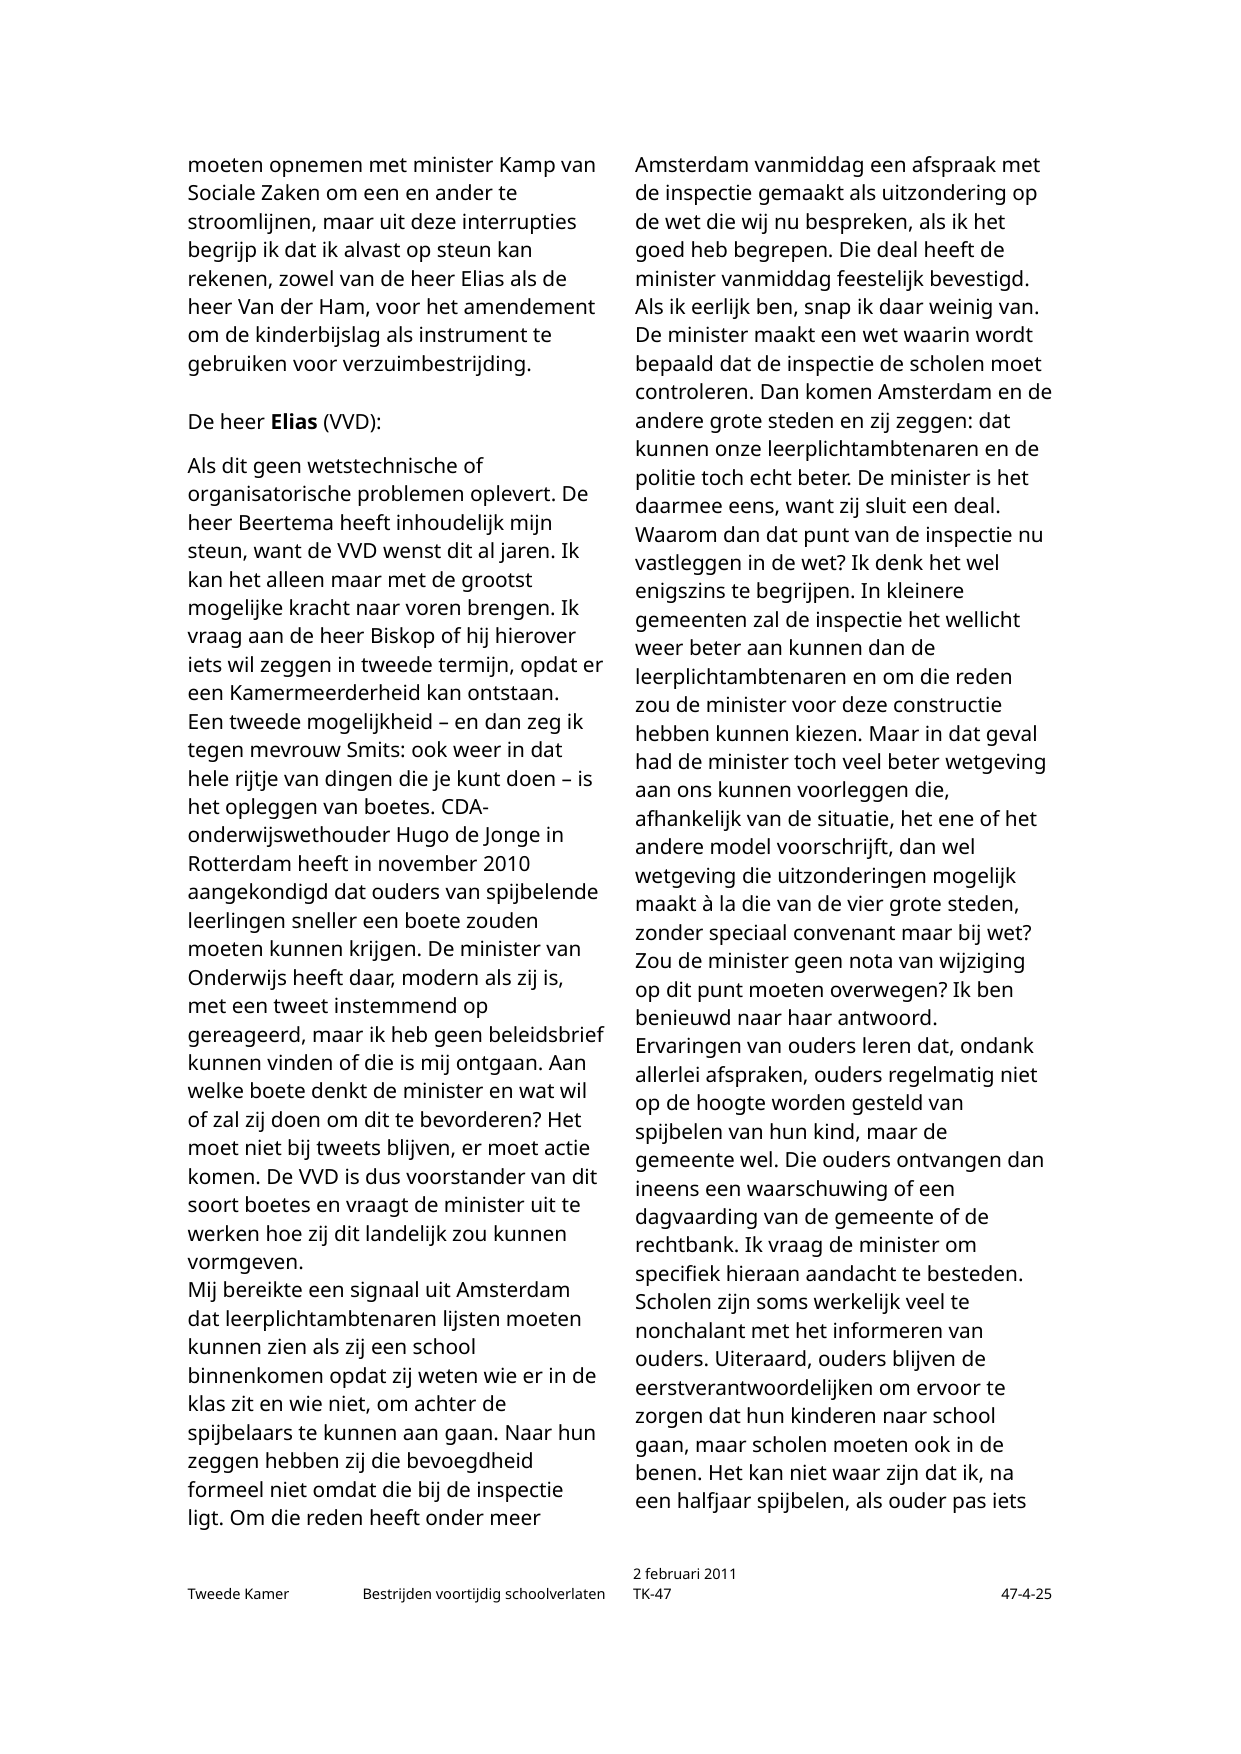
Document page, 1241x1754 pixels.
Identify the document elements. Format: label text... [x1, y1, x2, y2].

text Als ik eerlijk ben, snap ik daar weinig van. De minister maakt een wet waarin wordt bepaald dat de inspectie de scholen moet controleren. Dan komen Amsterdam en de andere grote steden en zij zeggen: dat kunnen onze leerplichtambtenaren en de politie toch echt beter. De minister is het daarmee eens, want zij sluit een deal. Waarom dan dat punt van de inspectie nu vastleggen in de wet? Ik denk het wel enigszins te begrijpen. In kleinere gemeenten zal de inspectie het wellicht weer beter aan kunnen dan de leerplichtambtenaren en om die reden zou de minister voor deze constructie hebben kunnen kiezen. Maar in dat geval had de minister toch veel beter wetgeving aan ons kunnen voorleggen die, afhankelijk van de situatie, het ene of het andere model voorschrijft, dan wel wetgeving die uitzonderingen mogelijk maakt à la die van de vier grote steden, zonder speciaal convenant maar bij wet? Zou de minister geen nota van wijziging op dit punt moeten overwegen? Ik ben benieuwd naar haar antwoord. [635, 292, 1053, 1032]
text moeten opnemen met minister Kamp van Sociale Zaken om een en ander te stroomlijnen, maar uit deze interrupties begrijp ik dat ik alvast op steun kan rekenen, zowel van de heer Elias als de heer Van der Ham, voor het amendement om de kinderbijslag als instrument te gebruiken voor verzuimbestrijding. [187, 150, 605, 377]
text Een tweede mogelijkheid – en dan zeg ik tegen mevrouw Smits: ook weer in dat hele rijtje van dingen die je kunt doen – is het opleggen van boetes. CDA-onderwijswethouder Hugo de Jonge in Rotterdam heeft in november 2010 aangekondigd dat ouders van spijbelende leerlingen sneller een boete zouden moeten kunnen krijgen. De minister van Onderwijs heeft daar, modern als zij is, met een tweet instemmend op gereageerd, maar ik heb geen beleidsbrief kunnen vinden of die is mij ontgaan. Aan welke boete denkt de minister en wat wil of zal zij doen om dit te bevorderen? Het moet niet bij tweets blijven, er moet actie komen. De VVD is dus voorstander van dit soort boetes en vraagt de minister uit te werken hoe zij dit landelijk zou kunnen vormgeven. [187, 707, 605, 1276]
text Amsterdam vanmiddag een afspraak met de inspectie gemaakt als uitzondering op de wet die wij nu bespreken, als ik het goed heb begrepen. Die deal heeft de minister vanmiddag feestelijk bevestigd. [635, 150, 1053, 292]
text Ervaringen van ouders leren dat, ondank allerlei afspraken, ouders regelmatig niet op de hoogte worden gesteld van spijbelen van hun kind, maar de gemeente wel. Die ouders ontvangen dan ineens een waarschuwing of een dagvaarding van de gemeente of de rechtbank. Ik vraag de minister om specifiek hieraan aandacht te besteden. Scholen zijn soms werkelijk veel te nonchalant met het informeren van ouders. Uiteraard, ouders blijven de eerstverantwoordelijken om ervoor te zorgen dat hun kinderen naar school gaan, maar scholen moeten ook in de benen. Het kan niet waar zijn dat ik, na een halfjaar spijbelen, als ouder pas iets [635, 1032, 1053, 1515]
text Mij bereikte een signaal uit Amsterdam dat leerplichtambtenaren lijsten moeten kunnen zien als zij een school binnenkomen opdat zij weten wie er in de klas zit en wie niet, om achter de spijbelaars te kunnen aan gaan. Naar hun zeggen hebben zij die bevoegdheid formeel niet omdat die bij de inspectie ligt. Om die reden heeft onder meer [187, 1276, 605, 1532]
text Als dit geen wetstechnische of organisatorische problemen oplevert. De heer Beertema heeft inhoudelijk mijn steun, want de VVD wenst dit al jaren. Ik kan het alleen maar met de grootst mogelijke kracht naar voren brengen. Ik vraag aan de heer Biskop of hij hierover iets wil zeggen in tweede termijn, opdat er een Kamermeerderheid kan ontstaan. [187, 451, 605, 707]
text De heer Elias (VVD): [187, 407, 605, 436]
